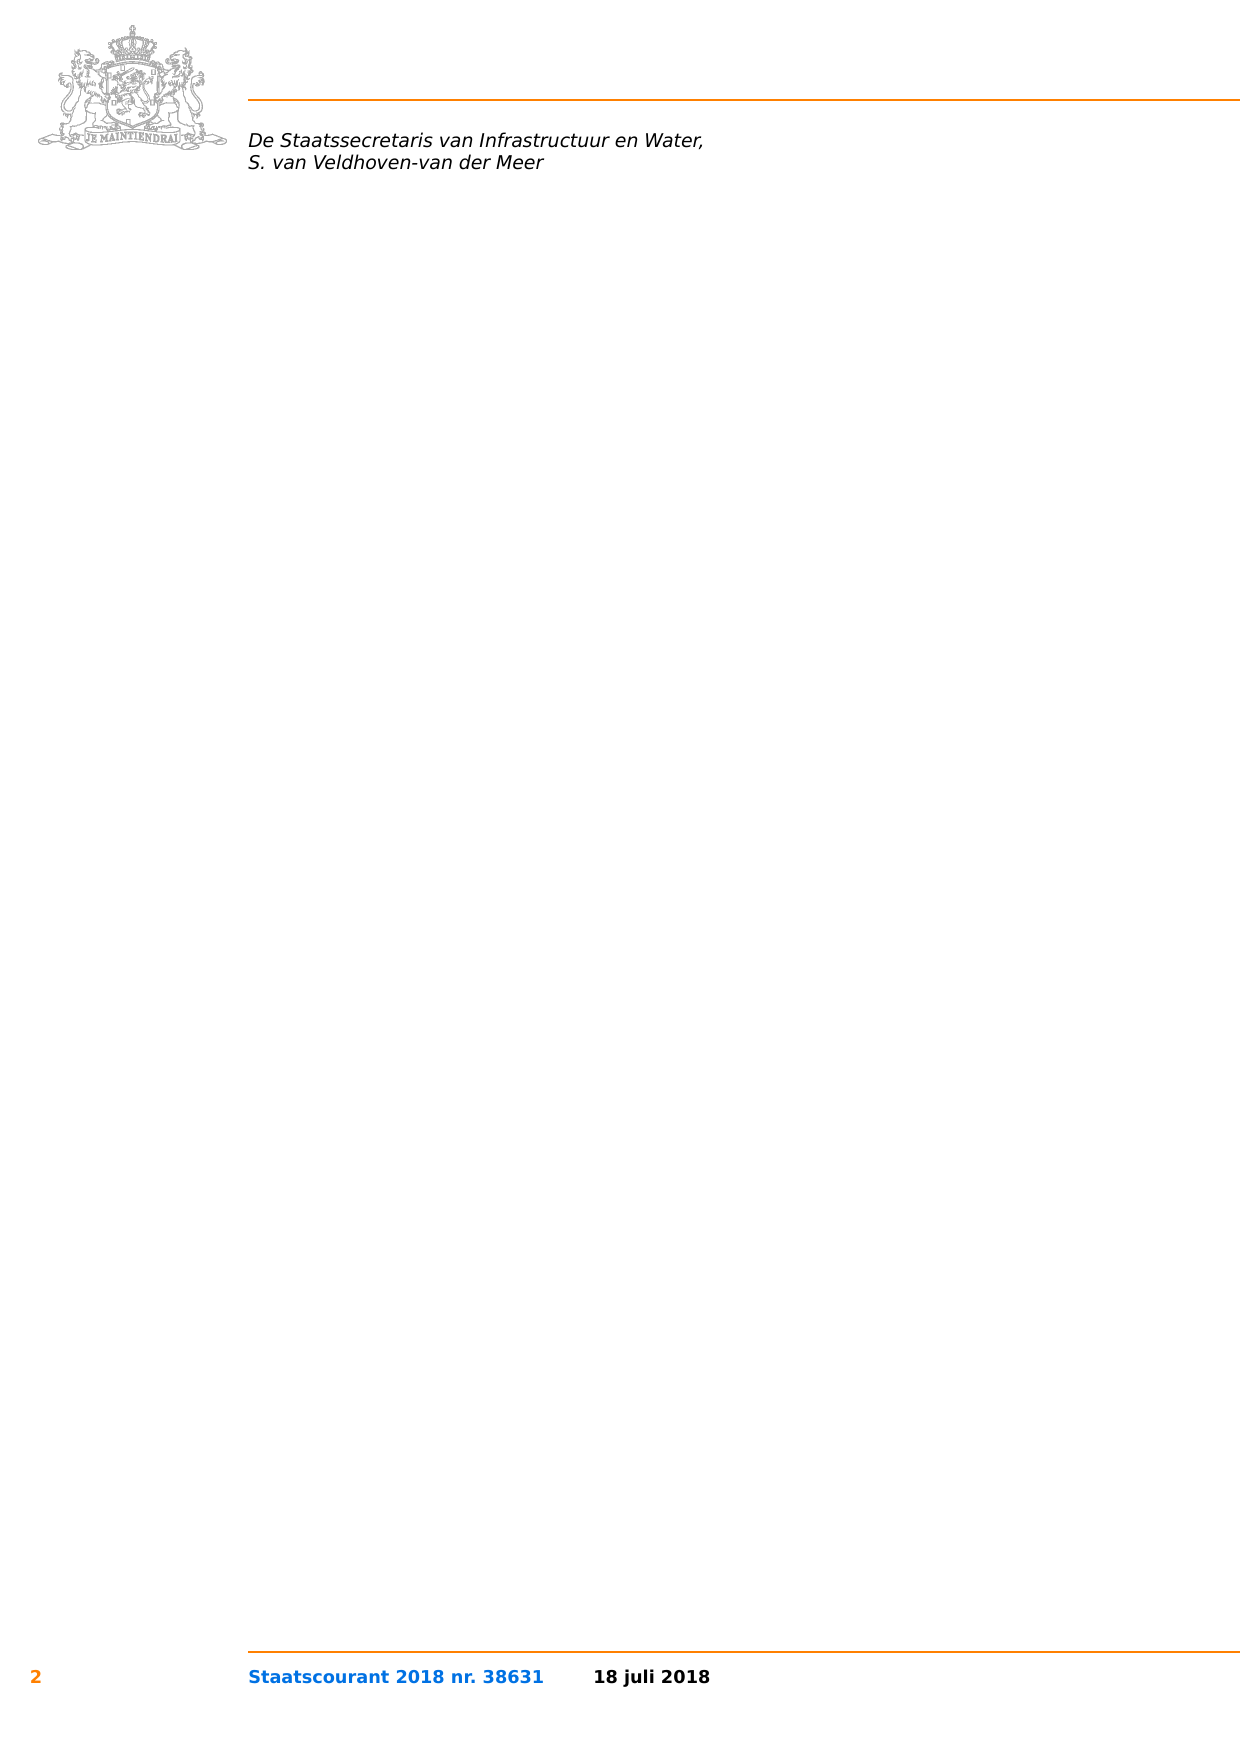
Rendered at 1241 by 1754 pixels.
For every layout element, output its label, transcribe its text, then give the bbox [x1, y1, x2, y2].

picture [38, 25, 227, 150]
text De Staatssecretaris van Infrastructuur en Water, S. van Veldhoven-van der Meer [248, 130, 1163, 174]
